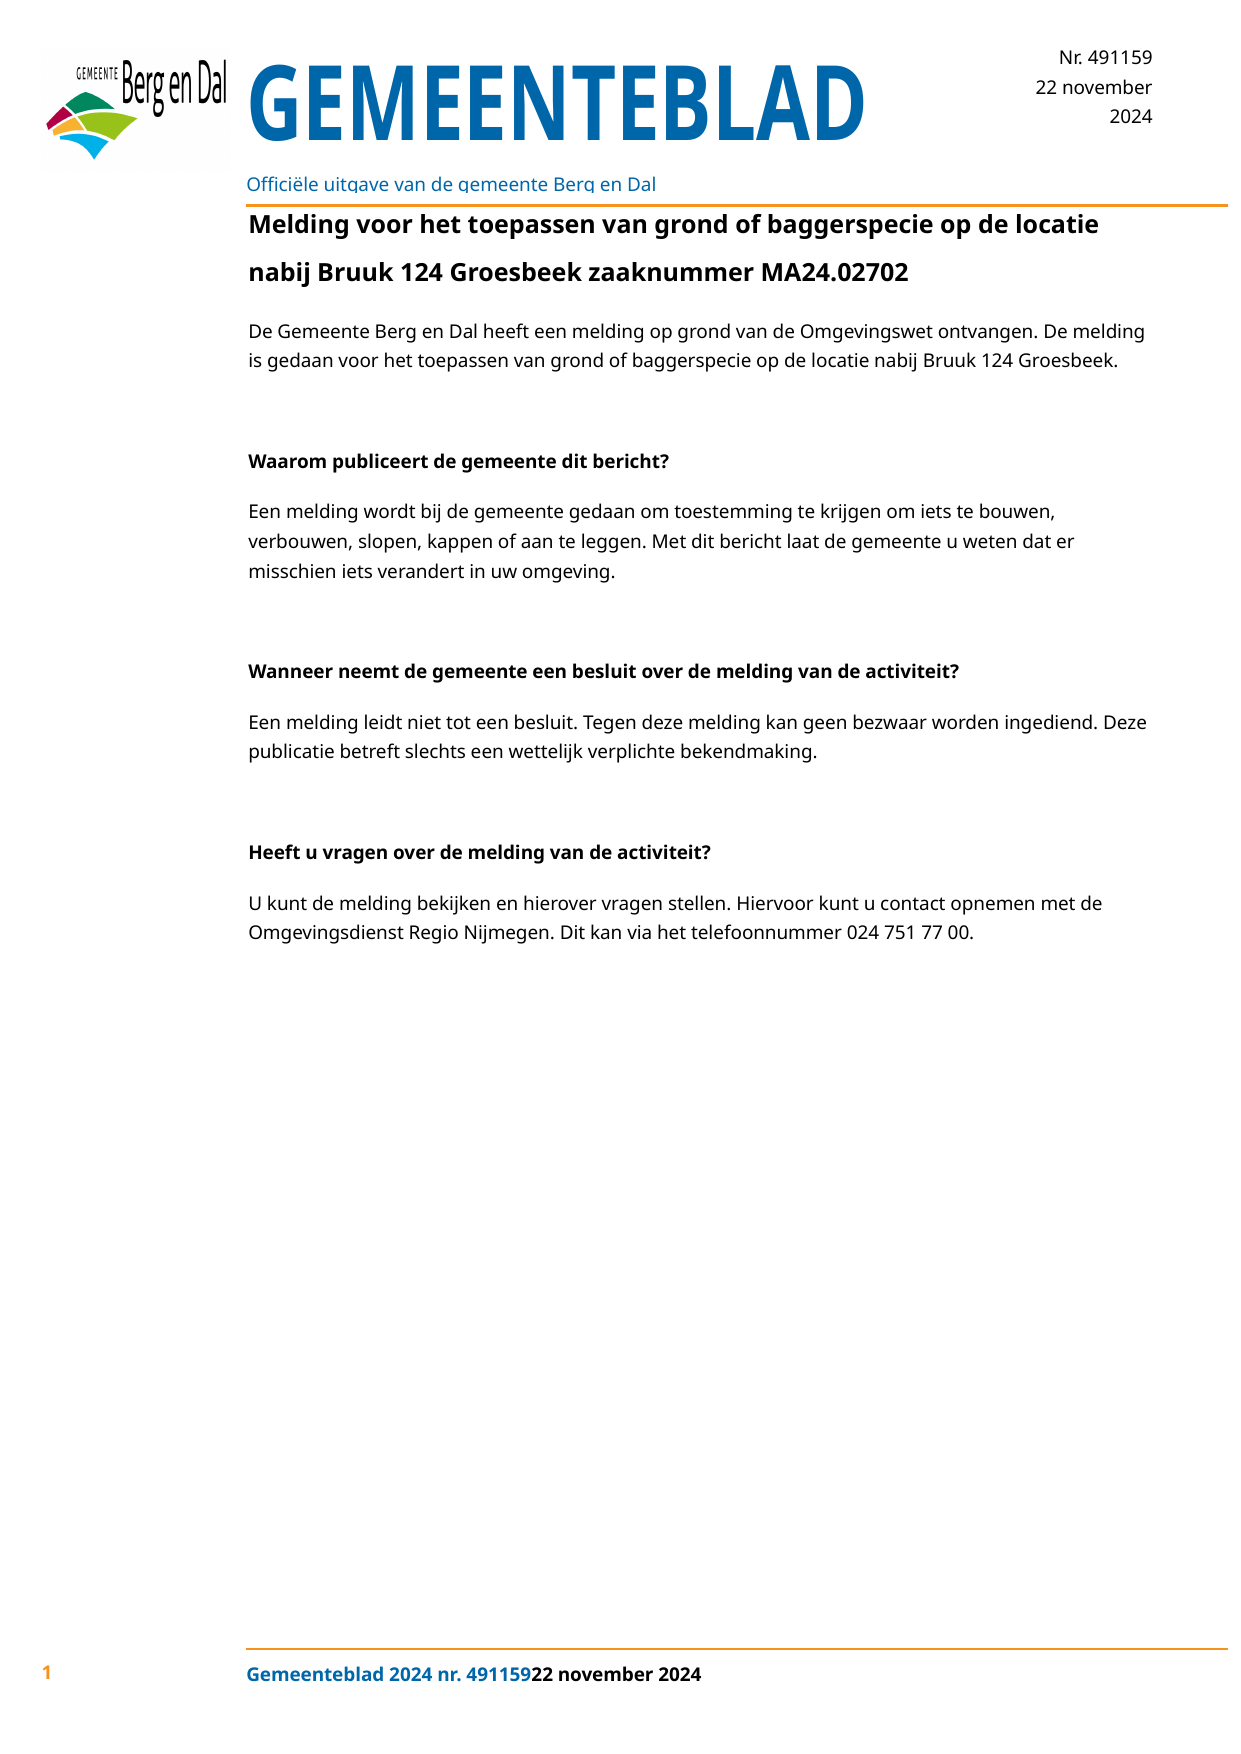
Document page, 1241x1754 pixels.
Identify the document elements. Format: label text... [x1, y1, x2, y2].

text U kunt de melding bekijken en hierover vragen stellen. Hiervoor kunt u contact opnemen met de Omgevingsdienst Regio Nijmegen. Dit kan via het telefoonnummer 024 751 77 00. [248, 890, 1152, 945]
text De Gemeente Berg en Dal heeft een melding op grond van de Omgevingswet ontvangen. De melding is gedaan voor het toepassen van grond of baggerspecie op de locatie nabij Bruuk 124 Groesbeek. [248, 318, 1152, 373]
text Wanneer neemt de gemeente een besluit over de melding van de activiteit? [248, 659, 1152, 684]
text Melding voor het toepassen van grond of baggerspecie op de locatie nabij Bruuk 124 Groesbeek zaaknummer MA24.02702 [248, 207, 1152, 288]
text Heeft u vragen over de melding van de activiteit? [248, 839, 1152, 865]
text Een melding wordt bij de gemeente gedaan om toestemming te krijgen om iets te bouwen, verbouwen, slopen, kappen of aan te leggen. Met dit bericht laat de gemeente u weten dat er misschien iets verandert in uw omgeving. [248, 499, 1152, 584]
text Een melding leidt niet tot een besluit. Tegen deze melding kan geen bezwaar worden ingediend. Deze publicatie betreft slechts een wettelijk verplichte bekendmaking. [248, 709, 1152, 764]
text Waarom publiceert de gemeente dit bericht? [248, 448, 1152, 474]
picture [41, 47, 231, 172]
